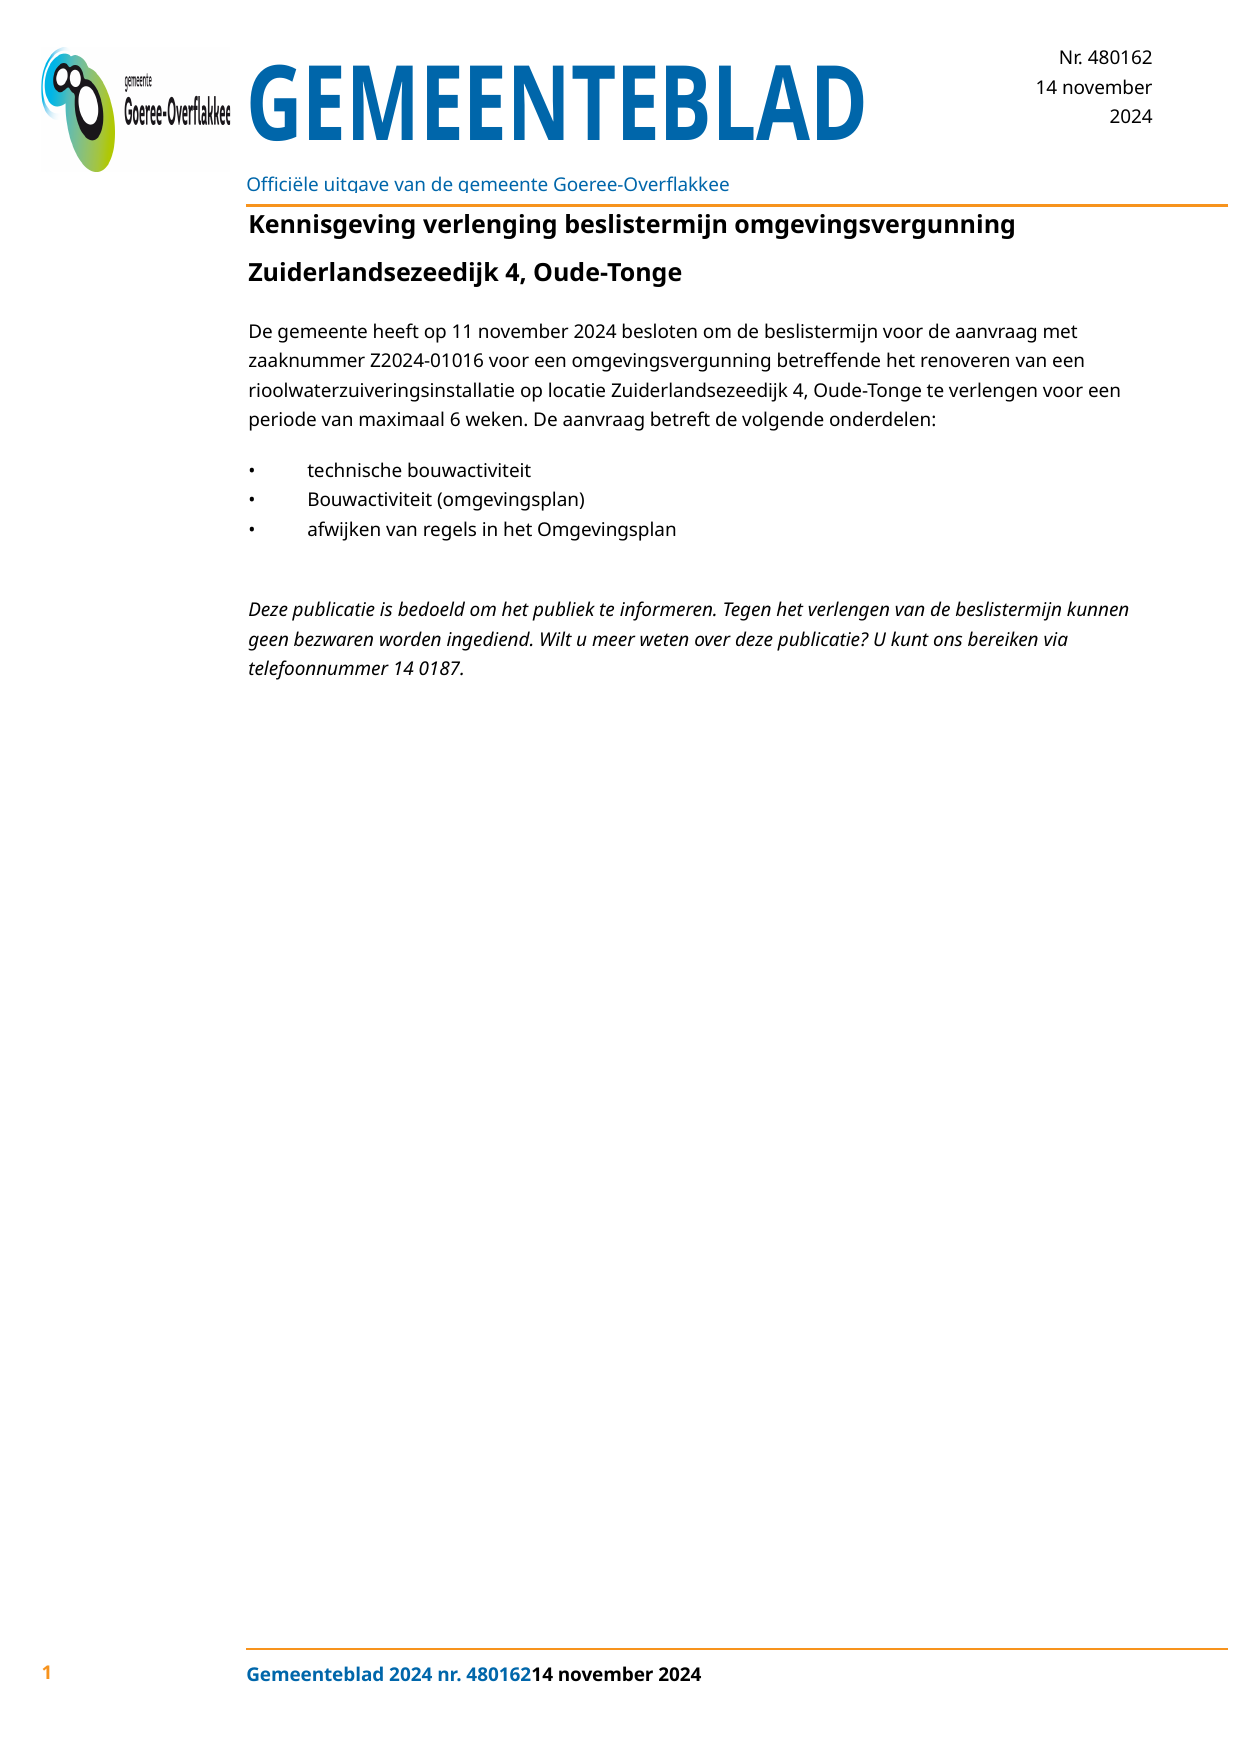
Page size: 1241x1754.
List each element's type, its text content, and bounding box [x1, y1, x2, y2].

list technische bouwactiviteit [248, 457, 1152, 483]
text De gemeente heeft op 11 november 2024 besloten om de beslistermijn voor de aanvraag met zaaknummer Z2024-01016 voor een omgevingsvergunning betreffende het renoveren van een rioolwaterzuiveringsinstallatie op locatie Zuiderlandsezeedijk 4, Oude-Tonge te verlengen voor een periode van maximaal 6 weken. De aanvraag betreft de volgende onderdelen: [248, 318, 1152, 432]
picture [41, 47, 231, 172]
list afwijken van regels in het Omgevingsplan [248, 516, 1152, 542]
text Deze publicatie is bedoeld om het publiek te informeren. Tegen het verlengen van de beslistermijn kunnen geen bezwaren worden ingediend. Wilt u meer weten over deze publicatie? U kunt ons bereiken via telefoonnummer 14 0187. [248, 596, 1152, 681]
text Kennisgeving verlenging beslistermijn omgevingsvergunning Zuiderlandsezeedijk 4, Oude-Tonge [248, 207, 1152, 288]
list Bouwactiviteit (omgevingsplan) [248, 487, 1152, 512]
